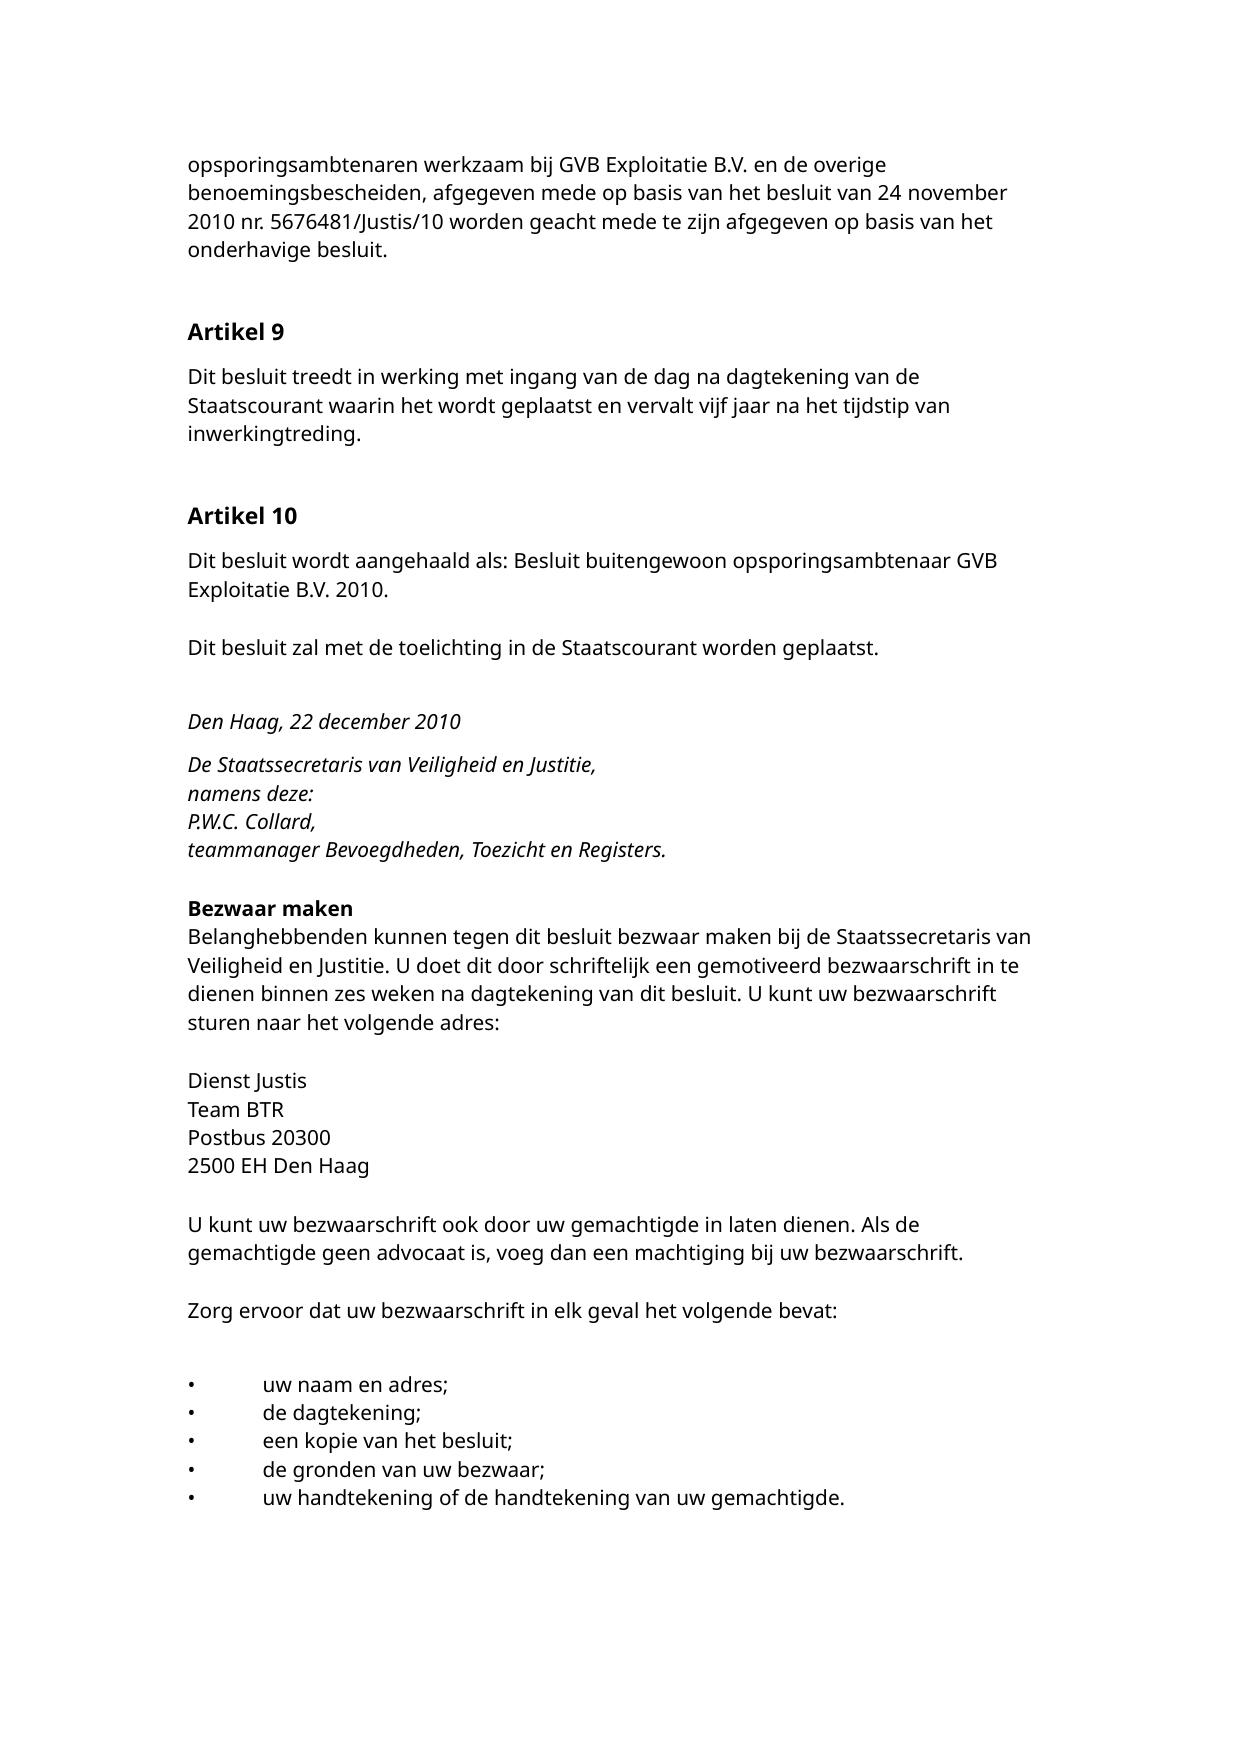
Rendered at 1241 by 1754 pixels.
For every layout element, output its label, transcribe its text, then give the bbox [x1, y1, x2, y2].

text Bezwaar maken [187, 894, 1053, 922]
text Dit besluit wordt aangehaald als: Besluit buitengewoon opsporingsambtenaar GVB Exploitatie B.V. 2010. [187, 547, 1053, 603]
text Postbus 20300 [187, 1123, 1053, 1152]
text Dit besluit zal met de toelichting in de Staatscourant worden geplaatst. [187, 633, 1053, 662]
text Team BTR [187, 1095, 1053, 1123]
text P.W.C. Collard, [187, 807, 1053, 836]
text Den Haag, 22 december 2010 [187, 707, 1053, 735]
subtitle Artikel 10 [187, 500, 1053, 532]
list de dagtekening; [187, 1398, 1053, 1427]
text U kunt uw bezwaarschrift ook door uw gemachtigde in laten dienen. Als de gemachtigde geen advocaat is, voeg dan een machtiging bij uw bezwaarschrift. [187, 1210, 1053, 1267]
text Dienst Justis [187, 1066, 1053, 1095]
text De Staatssecretaris van Veiligheid en Justitie, [187, 750, 1053, 779]
text Dit besluit treedt in werking met ingang van de dag na dagtekening van de Staatscourant waarin het wordt geplaatst en vervalt vijf jaar na het tijdstip van inwerkingtreding. [187, 362, 1053, 448]
text opsporingsambtenaren werkzaam bij GVB Exploitatie B.V. en de overige benoemingsbescheiden, afgegeven mede op basis van het besluit van 24 november 2010 nr. 5676481/Justis/10 worden geacht mede te zijn afgegeven op basis van het onderhavige besluit. [187, 150, 1053, 264]
text teammanager Bevoegdheden, Toezicht en Registers. [187, 836, 1053, 864]
list uw handtekening of de handtekening van uw gemachtigde. [187, 1483, 1053, 1512]
text 2500 EH Den Haag [187, 1152, 1053, 1180]
list de gronden van uw bezwaar; [187, 1455, 1053, 1483]
text Zorg ervoor dat uw bezwaarschrift in elk geval het volgende bevat: [187, 1296, 1053, 1325]
text namens deze: [187, 779, 1053, 807]
text Belanghebbenden kunnen tegen dit besluit bezwaar maken bij de Staatssecretaris van Veiligheid en Justitie. U doet dit door schriftelijk een gemotiveerd bezwaarschrift in te dienen binnen zes weken na dagtekening van dit besluit. U kunt uw bezwaarschrift sturen naar het volgende adres: [187, 922, 1053, 1036]
list uw naam en adres; [187, 1370, 1053, 1398]
subtitle Artikel 9 [187, 316, 1053, 347]
list een kopie van het besluit; [187, 1427, 1053, 1455]
